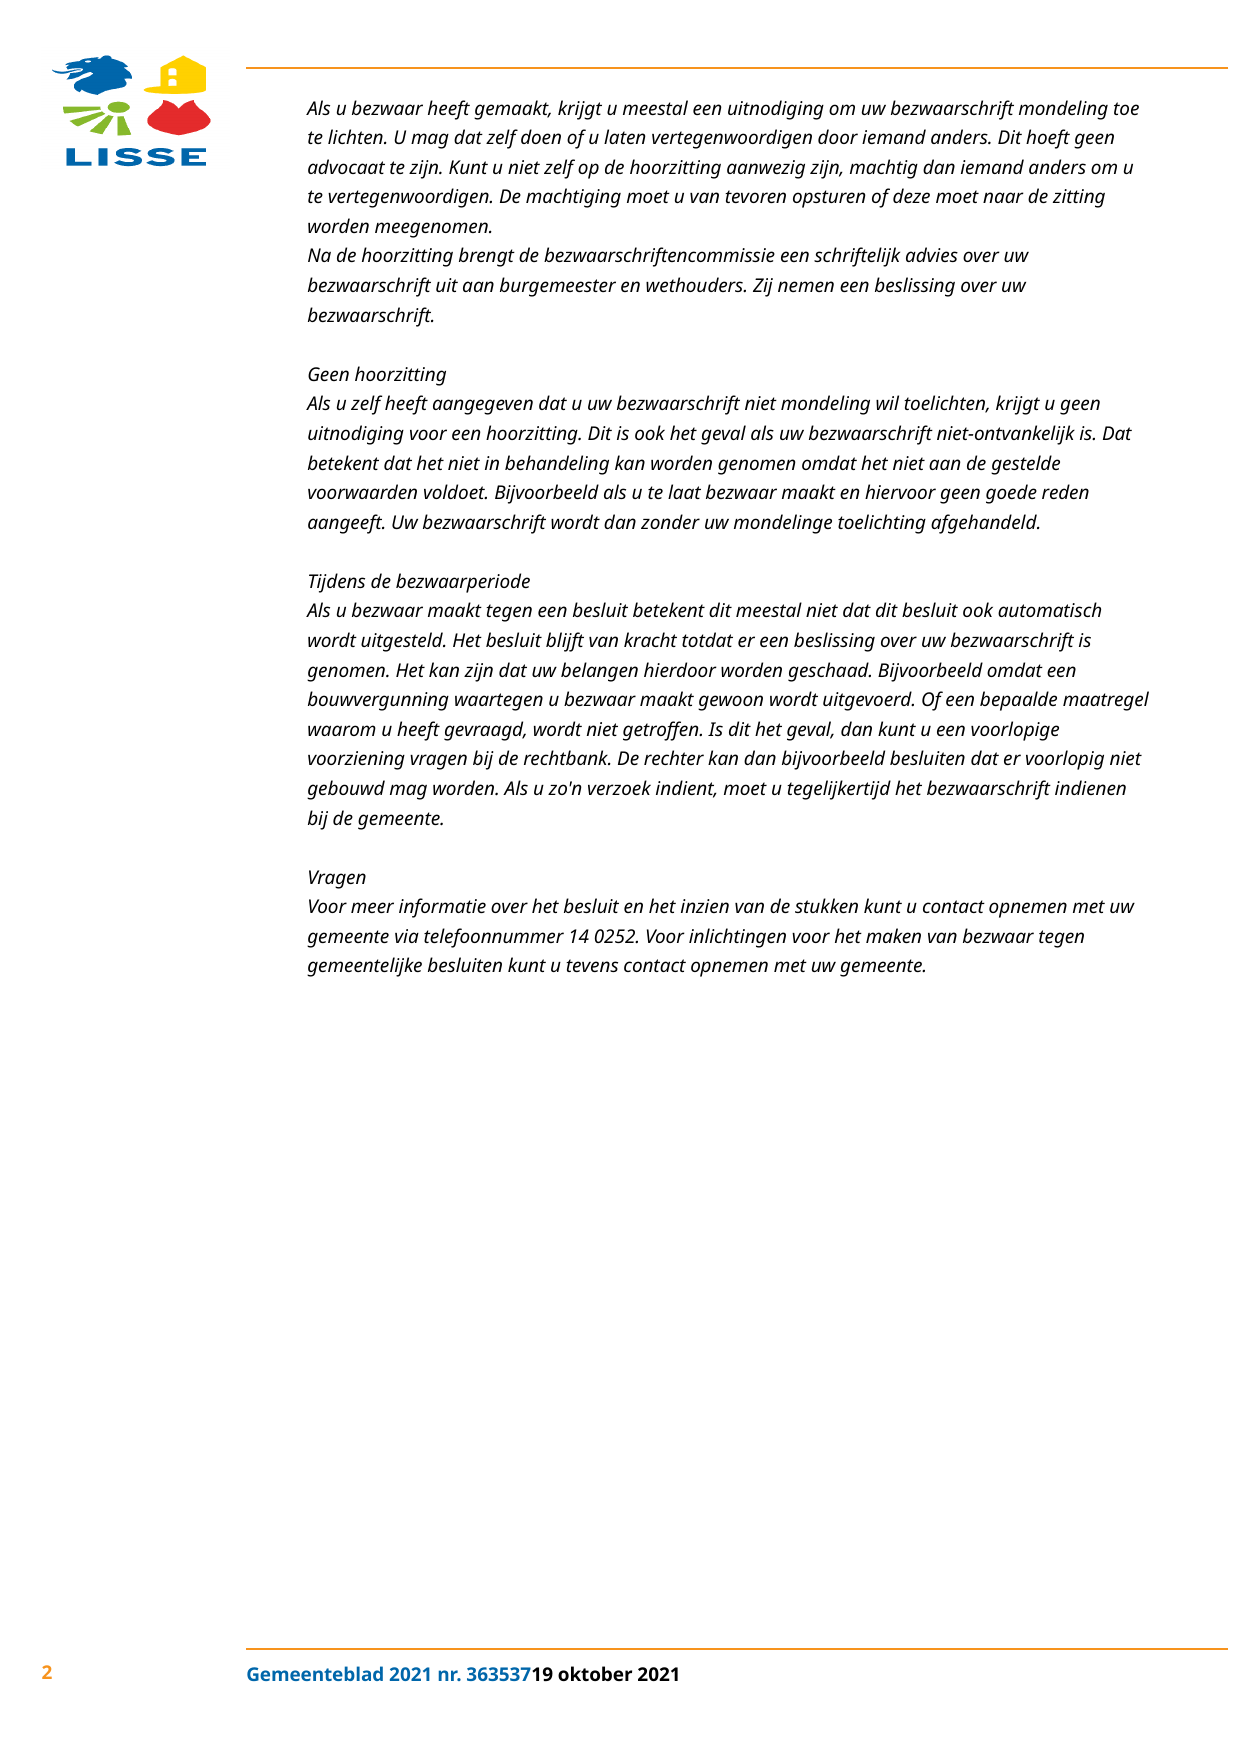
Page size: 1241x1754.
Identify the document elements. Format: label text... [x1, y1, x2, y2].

list Tijdens de bezwaarperiode [248, 568, 1152, 594]
list Vragen [248, 864, 1152, 890]
list Voor meer informatie over het besluit en het inzien van de stukken kunt u contact opnemen met uw gemeente via telefoonnummer 14 0252. Voor inlichtingen voor het maken van bezwaar tegen gemeentelijke besluiten kunt u tevens contact opnemen met uw gemeente. [248, 893, 1152, 978]
list Geen hoorzitting [248, 361, 1152, 387]
list Als u bezwaar heeft gemaakt, krijgt u meestal een uitnodiging om uw bezwaarschrift mondeling toe te lichten. U mag dat zelf doen of u laten vertegenwoordigen door iemand anders. Dit hoeft geen advocaat te zijn. Kunt u niet zelf op de hoorzitting aanwezig zijn, machtig dan iemand anders om u te vertegenwoordigen. De machtiging moet u van tevoren opsturen of deze moet naar de zitting worden meegenomen. [248, 95, 1152, 239]
list Als u zelf heeft aangegeven dat u uw bezwaarschrift niet mondeling wil toelichten, krijgt u geen uitnodiging voor een hoorzitting. Dit is ook het geval als uw bezwaarschrift niet-ontvankelijk is. Dat betekent dat het niet in behandeling kan worden genomen omdat het niet aan de gestelde voorwaarden voldoet. Bijvoorbeeld als u te laat bezwaar maakt en hiervoor geen goede reden aangeeft. Uw bezwaarschrift wordt dan zonder uw mondelinge toelichting afgehandeld. [248, 391, 1152, 535]
list Na de hoorzitting brengt de bezwaarschriftencommissie een schriftelijk advies over uw bezwaarschrift uit aan burgemeester en wethouders. Zij nemen een beslissing over uw bezwaarschrift. [248, 243, 1152, 328]
picture [41, 47, 231, 172]
list Als u bezwaar maakt tegen een besluit betekent dit meestal niet dat dit besluit ook automatisch wordt uitgesteld. Het besluit blijft van kracht totdat er een beslissing over uw bezwaarschrift is genomen. Het kan zijn dat uw belangen hierdoor worden geschaad. Bijvoorbeeld omdat een bouwvergunning waartegen u bezwaar maakt gewoon wordt uitgevoerd. Of een bepaalde maatregel waarom u heeft gevraagd, wordt niet getroffen. Is dit het geval, dan kunt u een voorlopige voorziening vragen bij de rechtbank. De rechter kan dan bijvoorbeeld besluiten dat er voorlopig niet gebouwd mag worden. Als u zo'n verzoek indient, moet u tegelijkertijd het bezwaarschrift indienen bij de gemeente. [248, 598, 1152, 831]
